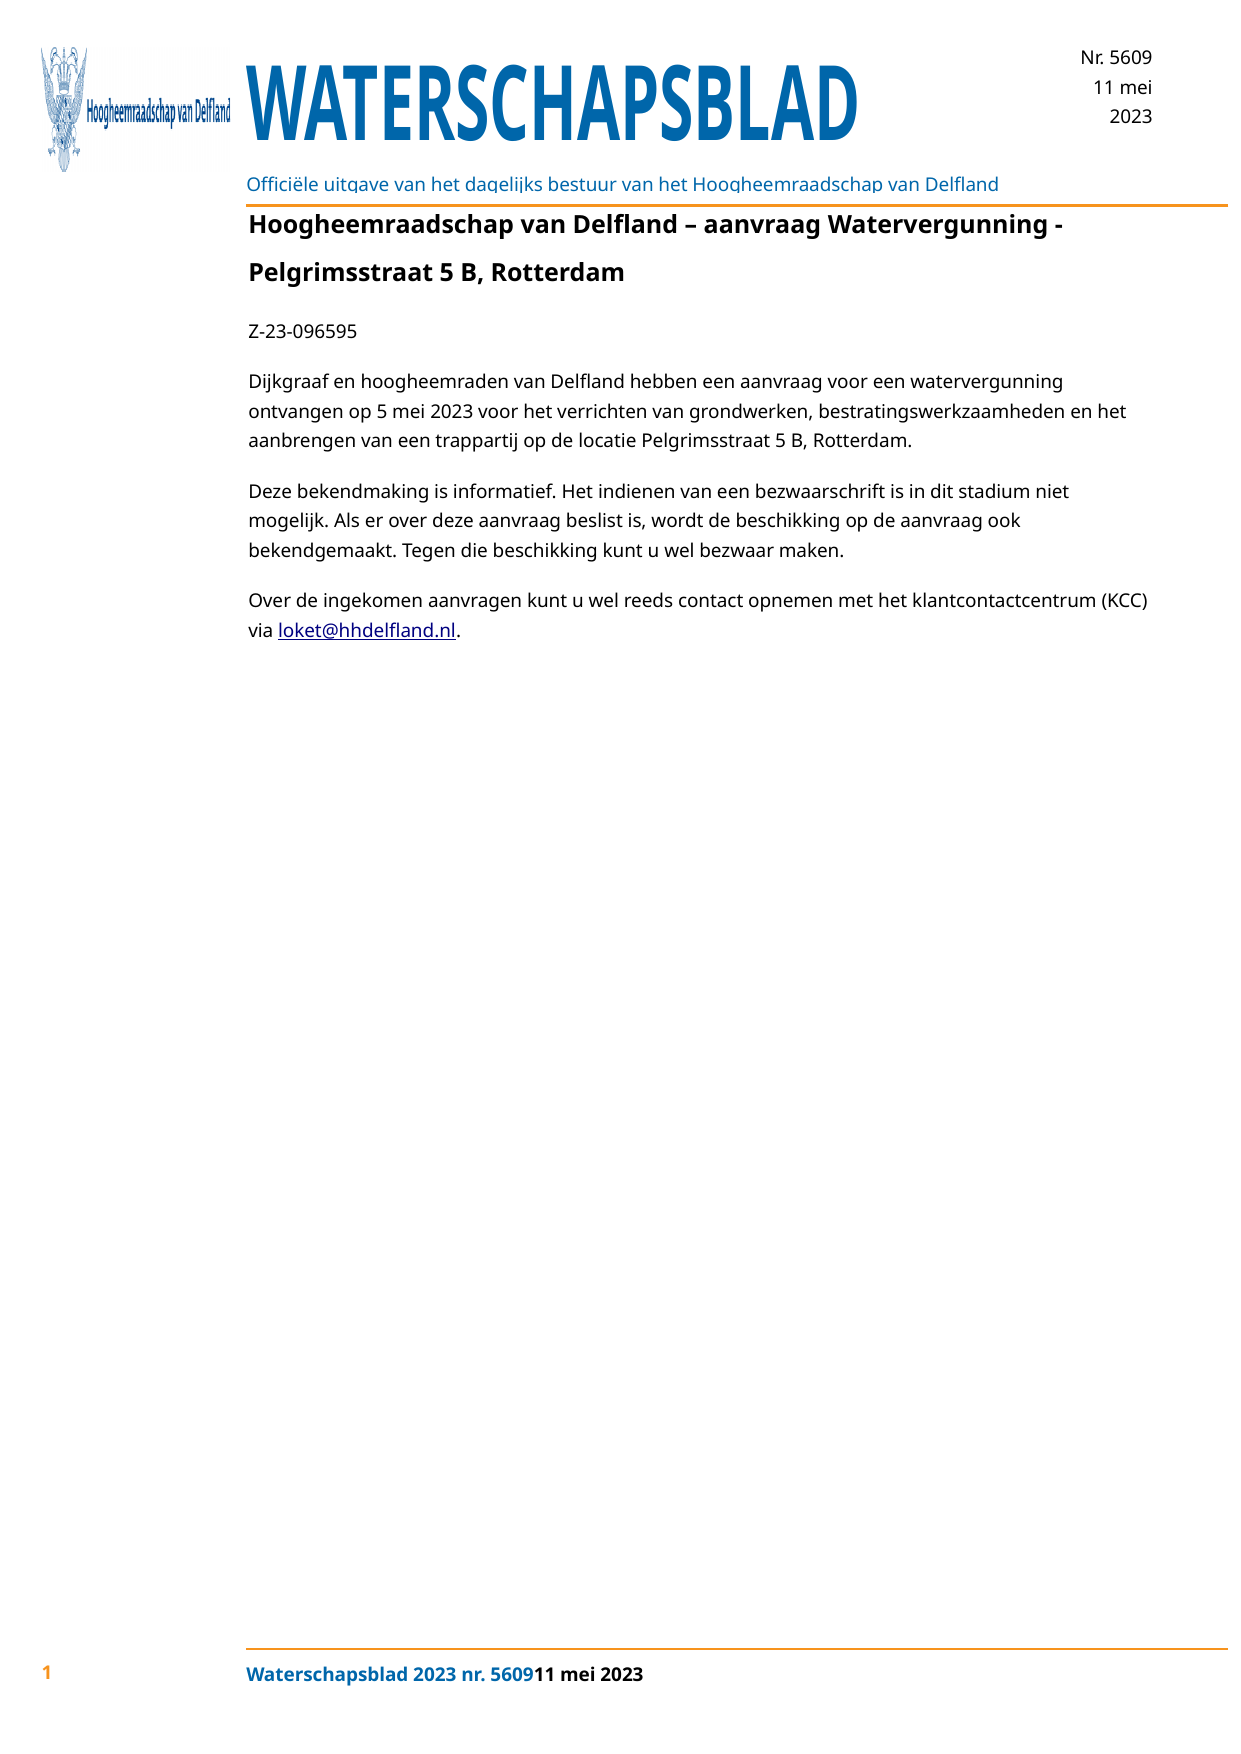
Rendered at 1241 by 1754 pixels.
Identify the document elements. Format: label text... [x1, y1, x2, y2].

text Deze bekendmaking is informatief. Het indienen van een bezwaarschrift is in dit stadium niet mogelijk. Als er over deze aanvraag beslist is, wordt de beschikking op de aanvraag ook bekendgemaakt. Tegen die beschikking kunt u wel bezwaar maken. [248, 478, 1152, 563]
text Z-23-096595 [248, 318, 1152, 344]
text Hoogheemraadschap van Delfland – aanvraag Watervergunning - Pelgrimsstraat 5 B, Rotterdam [248, 207, 1152, 288]
text Dijkgraaf en hoogheemraden van Delfland hebben een aanvraag voor een watervergunning ontvangen op 5 mei 2023 voor het verrichten van grondwerken, bestratingswerkzaamheden en het aanbrengen van een trappartij op de locatie Pelgrimsstraat 5 B, Rotterdam. [248, 368, 1152, 453]
text Over de ingekomen aanvragen kunt u wel reeds contact opnemen met het klantcontactcentrum (KCC) via loket@hhdelfland.nl. [248, 587, 1152, 643]
picture [41, 47, 231, 172]
